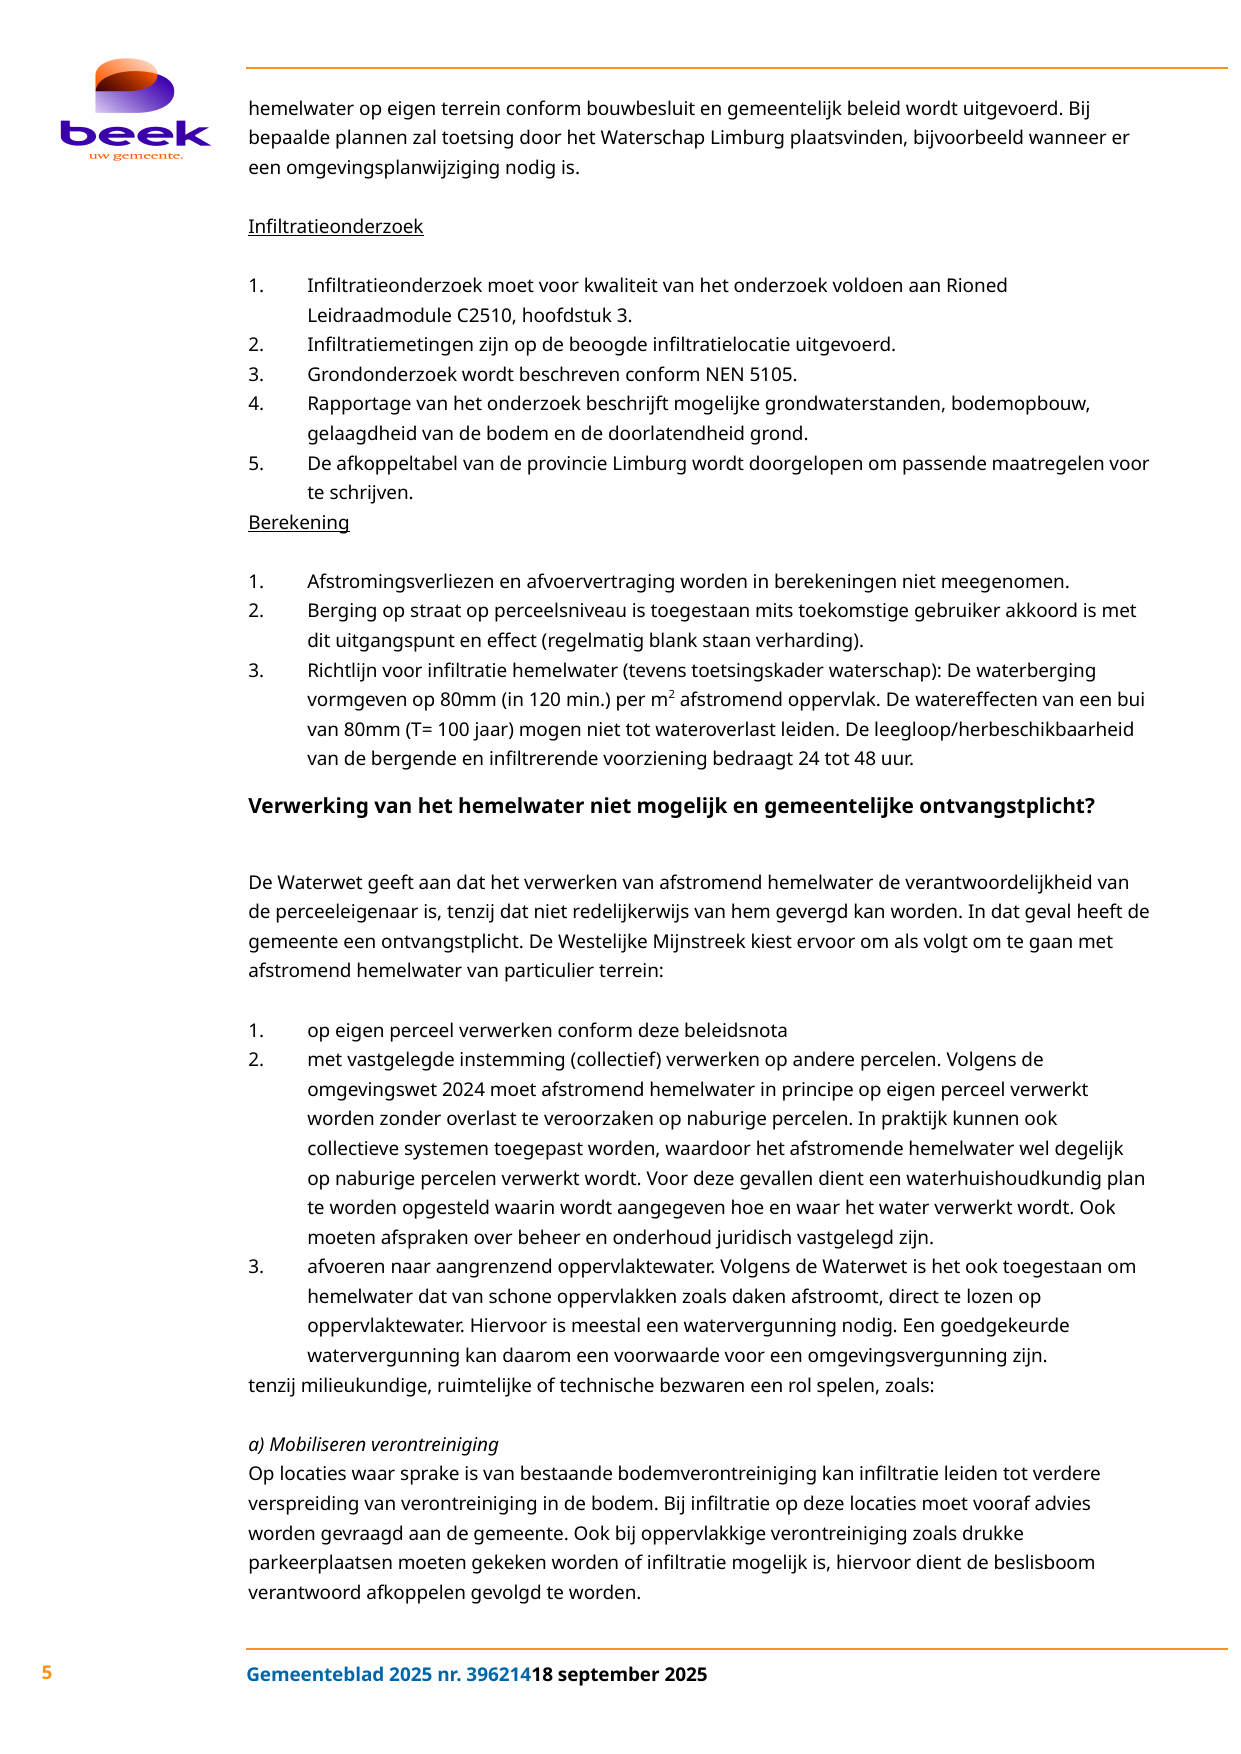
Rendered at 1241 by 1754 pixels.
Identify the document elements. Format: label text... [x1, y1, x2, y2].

list Berging op straat op perceelsniveau is toegestaan mits toekomstige gebruiker akkoord is met dit uitgangspunt en effect (regelmatig blank staan verharding). [248, 598, 1152, 653]
text Berekening [248, 509, 1152, 535]
list Infiltratiemetingen zijn op de beoogde infiltratielocatie uitgevoerd. [248, 331, 1152, 357]
text Infiltratieonderzoek [248, 213, 1152, 239]
list Infiltratieonderzoek moet voor kwaliteit van het onderzoek voldoen aan Rioned Leidraadmodule C2510, hoofdstuk 3. [248, 272, 1152, 328]
list met vastgelegde instemming (collectief) verwerken op andere percelen. Volgens de omgevingswet 2024 moet afstromend hemelwater in principe op eigen perceel verwerkt worden zonder overlast te veroorzaken op naburige percelen. In praktijk kunnen ook collectieve systemen toegepast worden, waardoor het afstromende hemelwater wel degelijk op naburige percelen verwerkt wordt. Voor deze gevallen dient een waterhuishoudkundig plan te worden opgesteld waarin wordt aangegeven hoe en waar het water verwerkt wordt. Ook moeten afspraken over beheer en onderhoud juridisch vastgelegd zijn. [248, 1046, 1152, 1250]
text De Waterwet geeft aan dat het verwerken van afstromend hemelwater de verantwoordelijkheid van de perceeleigenaar is, tenzij dat niet redelijkerwijs van hem gevergd kan worden. In dat geval heeft de gemeente een ontvangstplicht. De Westelijke Mijnstreek kiest ervoor om als volgt om te gaan met afstromend hemelwater van particulier terrein: [248, 869, 1152, 983]
list Rapportage van het onderzoek beschrijft mogelijke grondwaterstanden, bodemopbouw, gelaagdheid van de bodem en de doorlatendheid grond. [248, 391, 1152, 446]
text Verwerking van het hemelwater niet mogelijk en gemeentelijke ontvangstplicht? [248, 791, 1152, 820]
text a) Mobiliseren verontreiniging [248, 1431, 1152, 1457]
list De afkoppeltabel van de provincie Limburg wordt doorgelopen om passende maatregelen voor te schrijven. [248, 450, 1152, 505]
list afvoeren naar aangrenzend oppervlaktewater. Volgens de Waterwet is het ook toegestaan om hemelwater dat van schone oppervlakken zoals daken afstroomt, direct te lozen op oppervlaktewater. Hiervoor is meestal een watervergunning nodig. Een goedgekeurde watervergunning kan daarom een voorwaarde voor een omgevingsvergunning zijn. [248, 1253, 1152, 1368]
text tenzij milieukundige, ruimtelijke of technische bezwaren een rol spelen, zoals: [248, 1372, 1152, 1398]
list Richtlijn voor infiltratie hemelwater (tevens toetsingskader waterschap): De waterberging vormgeven op 80mm (in 120 min.) per m2 afstromend oppervlak. De watereffecten van een bui van 80mm (T= 100 jaar) mogen niet tot wateroverlast leiden. De leegloop/herbeschikbaarheid van de bergende en infiltrerende voorziening bedraagt 24 tot 48 uur. [248, 657, 1152, 771]
list Grondonderzoek wordt beschreven conform NEN 5105. [248, 361, 1152, 387]
text hemelwater op eigen terrein conform bouwbesluit en gemeentelijk beleid wordt uitgevoerd. Bij bepaalde plannen zal toetsing door het Waterschap Limburg plaatsvinden, bijvoorbeeld wanneer er een omgevingsplanwijziging nodig is. [248, 95, 1152, 180]
text Op locaties waar sprake is van bestaande bodemverontreiniging kan infiltratie leiden tot verdere verspreiding van verontreiniging in de bodem. Bij infiltratie op deze locaties moet vooraf advies worden gevraagd aan de gemeente. Ook bij oppervlakkige verontreiniging zoals drukke parkeerplaatsen moeten gekeken worden of infiltratie mogelijk is, hiervoor dient de beslisboom verantwoord afkoppelen gevolgd te worden. [248, 1461, 1152, 1605]
list Afstromingsverliezen en afvoervertraging worden in berekeningen niet meegenomen. [248, 568, 1152, 594]
picture [41, 47, 231, 172]
list op eigen perceel verwerken conform deze beleidsnota [248, 1017, 1152, 1043]
